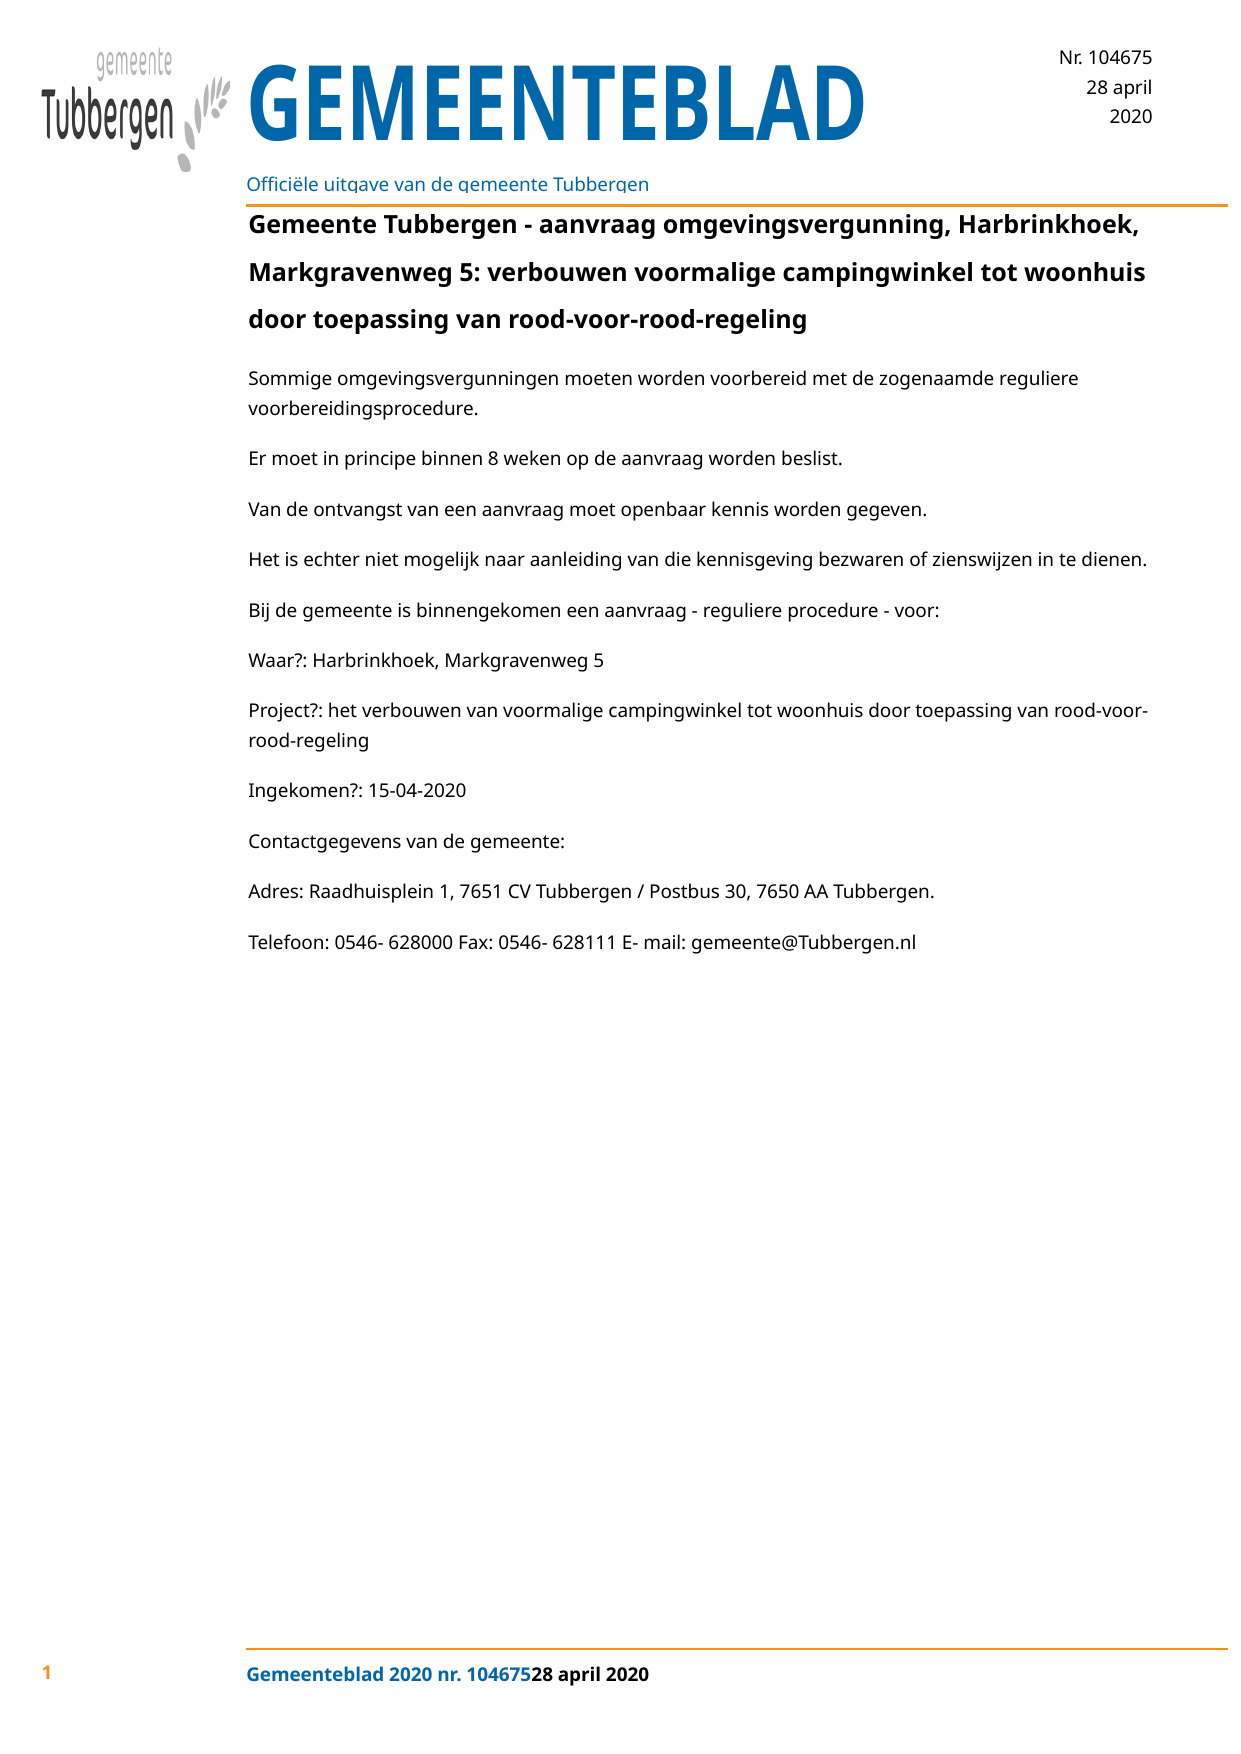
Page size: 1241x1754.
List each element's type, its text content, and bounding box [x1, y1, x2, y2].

text Project?: het verbouwen van voormalige campingwinkel tot woonhuis door toepassing van rood-voor-rood-regeling [248, 698, 1152, 753]
text Gemeente Tubbergen - aanvraag omgevingsvergunning, Harbrinkhoek, Markgravenweg 5: verbouwen voormalige campingwinkel tot woonhuis door toepassing van rood-voor-rood-regeling [248, 207, 1152, 336]
text Ingekomen?: 15-04-2020 [248, 778, 1152, 803]
picture [41, 47, 231, 172]
text Van de ontvangst van een aanvraag moet openbaar kennis worden gegeven. [248, 496, 1152, 522]
text Telefoon: 0546- 628000 Fax: 0546- 628111 E- mail: gemeente@Tubbergen.nl [248, 929, 1152, 954]
text Contactgegevens van de gemeente: [248, 828, 1152, 854]
text Bij de gemeente is binnengekomen een aanvraag - reguliere procedure - voor: [248, 597, 1152, 622]
text Waar?: Harbrinkhoek, Markgravenweg 5 [248, 647, 1152, 673]
text Het is echter niet mogelijk naar aanleiding van die kennisgeving bezwaren of zienswijzen in te dienen. [248, 546, 1152, 572]
text Sommige omgevingsvergunningen moeten worden voorbereid met de zogenaamde reguliere voorbereidingsprocedure. [248, 366, 1152, 421]
text Er moet in principe binnen 8 weken op de aanvraag worden beslist. [248, 446, 1152, 471]
text Adres: Raadhuisplein 1, 7651 CV Tubbergen / Postbus 30, 7650 AA Tubbergen. [248, 878, 1152, 904]
